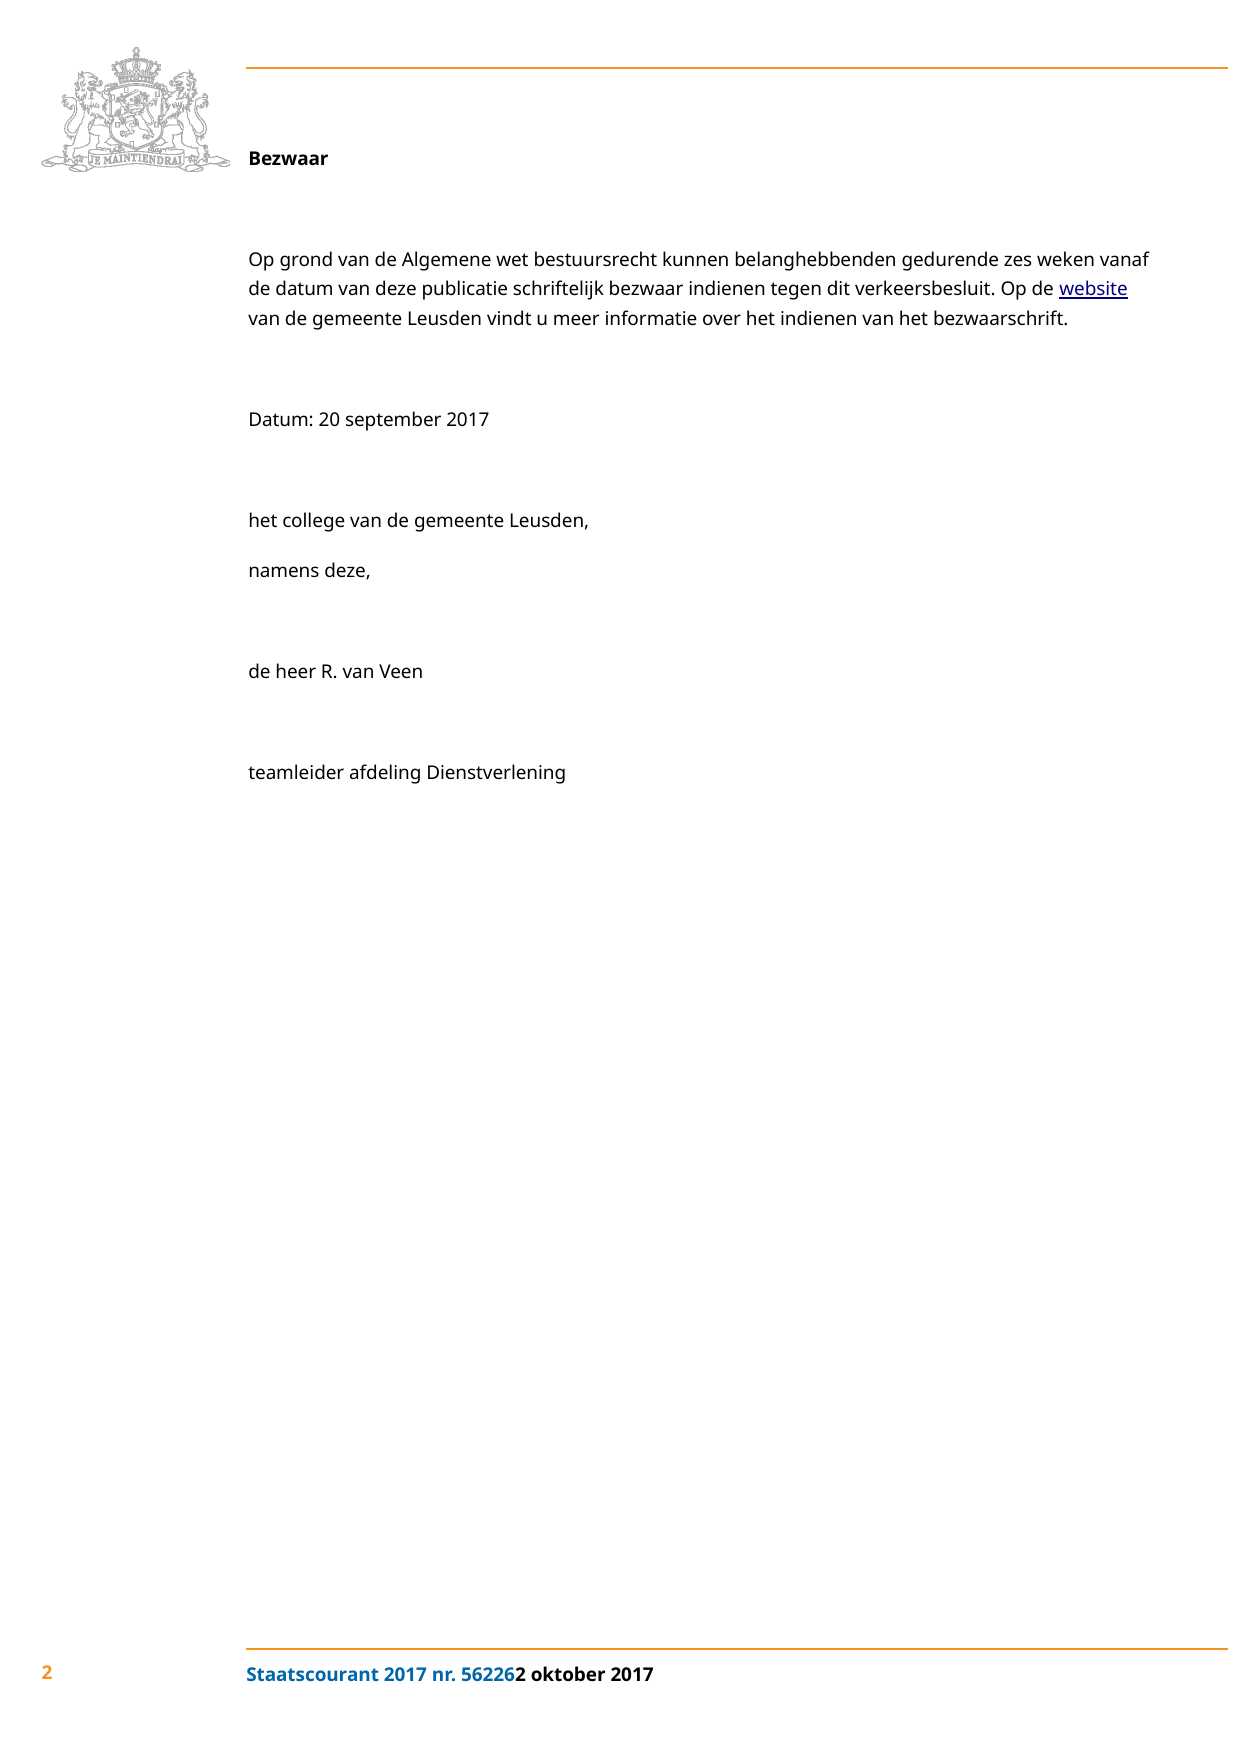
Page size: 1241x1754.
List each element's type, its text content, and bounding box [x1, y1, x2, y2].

picture [41, 47, 231, 172]
text Datum: 20 september 2017 [248, 406, 1152, 432]
text Op grond van de Algemene wet bestuursrecht kunnen belanghebbenden gedurende zes weken vanaf de datum van deze publicatie schriftelijk bezwaar indienen tegen dit verkeersbesluit. Op de website van de gemeente Leusden vindt u meer informatie over het indienen van het bezwaarschrift. [248, 246, 1152, 331]
text namens deze, [248, 557, 1152, 583]
text het college van de gemeente Leusden, [248, 507, 1152, 533]
text de heer R. van Veen [248, 658, 1152, 684]
text teamleider afdeling Dienstverlening [248, 759, 1152, 785]
text Bezwaar [248, 145, 1152, 171]
